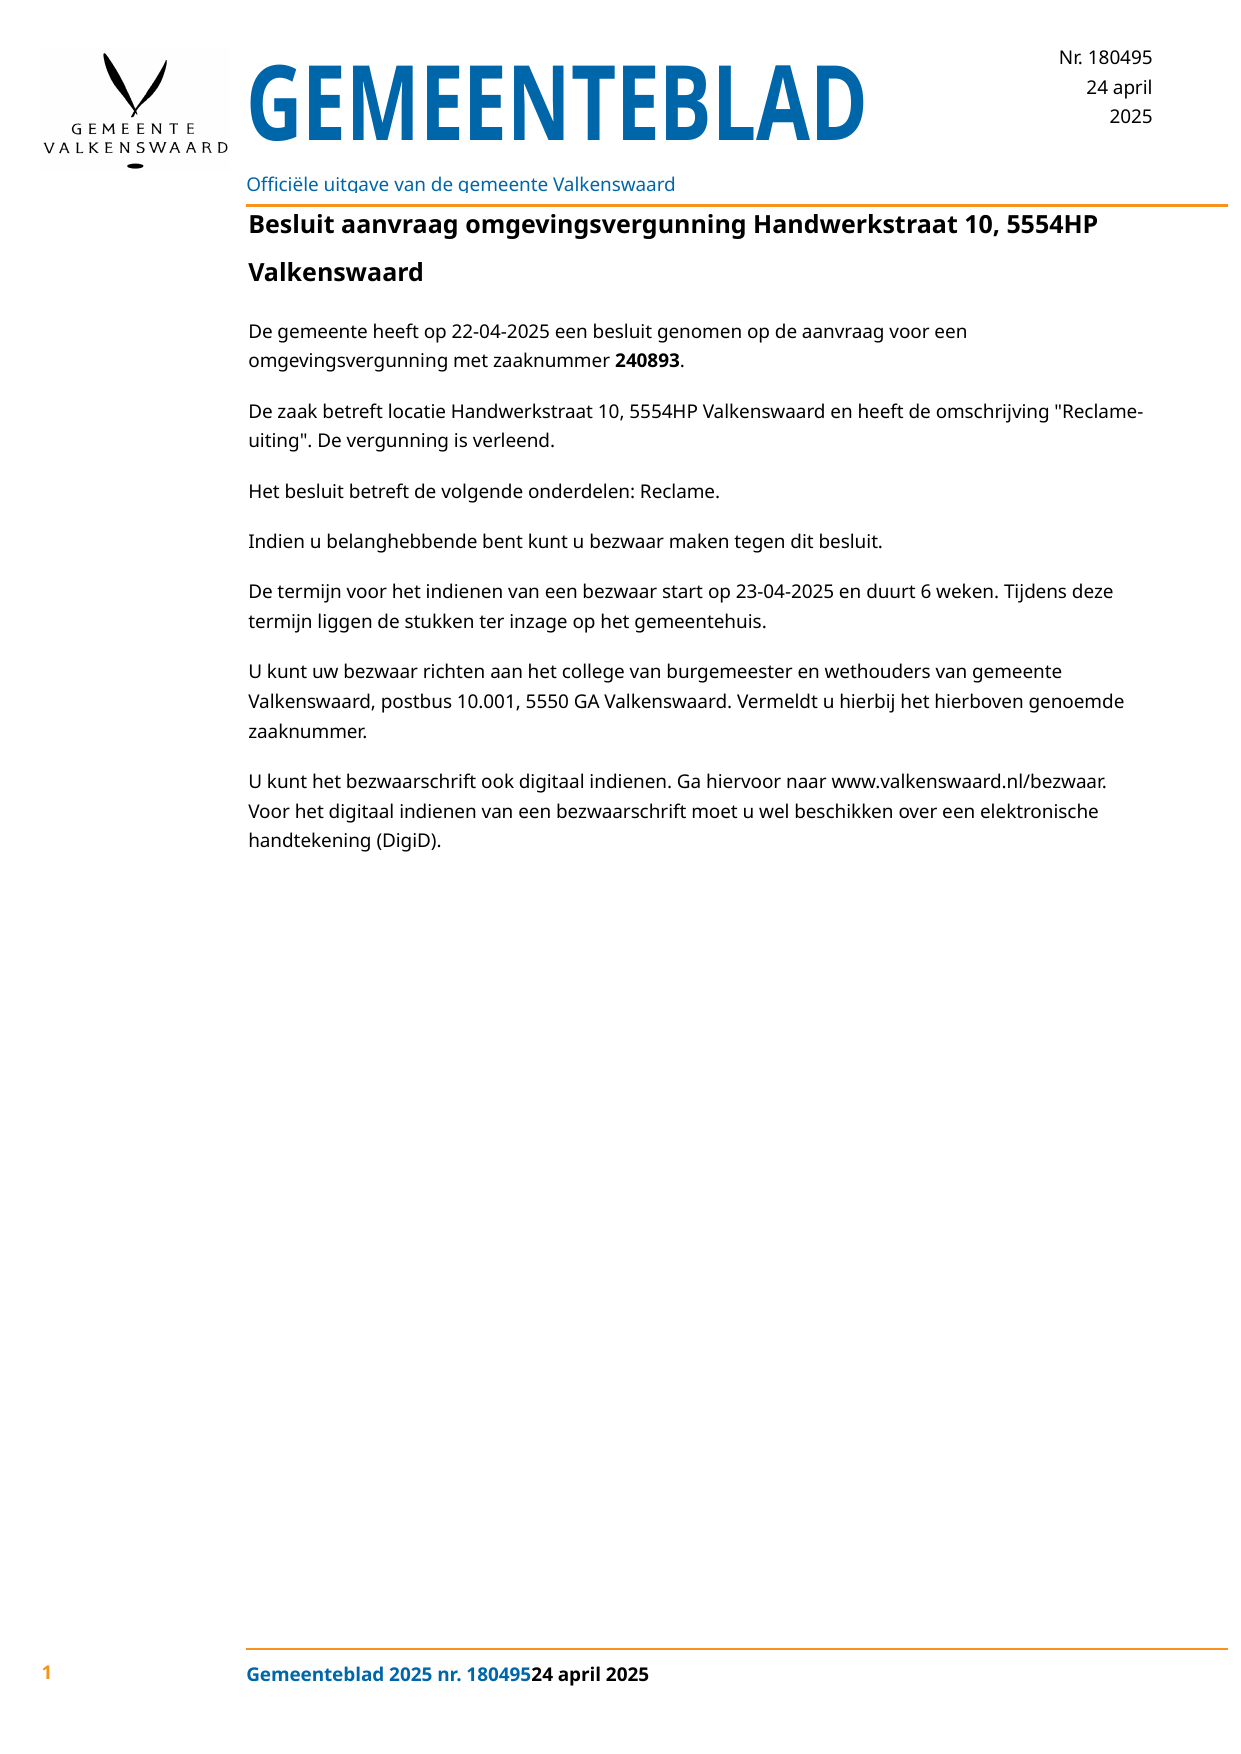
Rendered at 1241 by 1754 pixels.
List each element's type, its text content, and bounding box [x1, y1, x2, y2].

text U kunt uw bezwaar richten aan het college van burgemeester en wethouders van gemeente Valkenswaard, postbus 10.001, 5550 GA Valkenswaard. Vermeldt u hierbij het hierboven genoemde zaaknummer. [248, 659, 1152, 744]
text De zaak betreft locatie Handwerkstraat 10, 5554HP Valkenswaard en heeft de omschrijving "Reclame-uiting". De vergunning is verleend. [248, 398, 1152, 453]
text Het besluit betreft de volgende onderdelen: Reclame. [248, 478, 1152, 504]
text Indien u belanghebbende bent kunt u bezwaar maken tegen dit besluit. [248, 528, 1152, 554]
text U kunt het bezwaarschrift ook digitaal indienen. Ga hiervoor naar www.valkenswaard.nl/bezwaar. Voor het digitaal indienen van een bezwaarschrift moet u wel beschikken over een elektronische handtekening (DigiD). [248, 768, 1152, 853]
text De gemeente heeft op 22-04-2025 een besluit genomen op de aanvraag voor een omgevingsvergunning met zaaknummer 240893. [248, 318, 1152, 373]
picture [41, 47, 231, 172]
text Besluit aanvraag omgevingsvergunning Handwerkstraat 10, 5554HP Valkenswaard [248, 207, 1152, 288]
text De termijn voor het indienen van een bezwaar start op 23-04-2025 en duurt 6 weken. Tijdens deze termijn liggen de stukken ter inzage op het gemeentehuis. [248, 579, 1152, 634]
